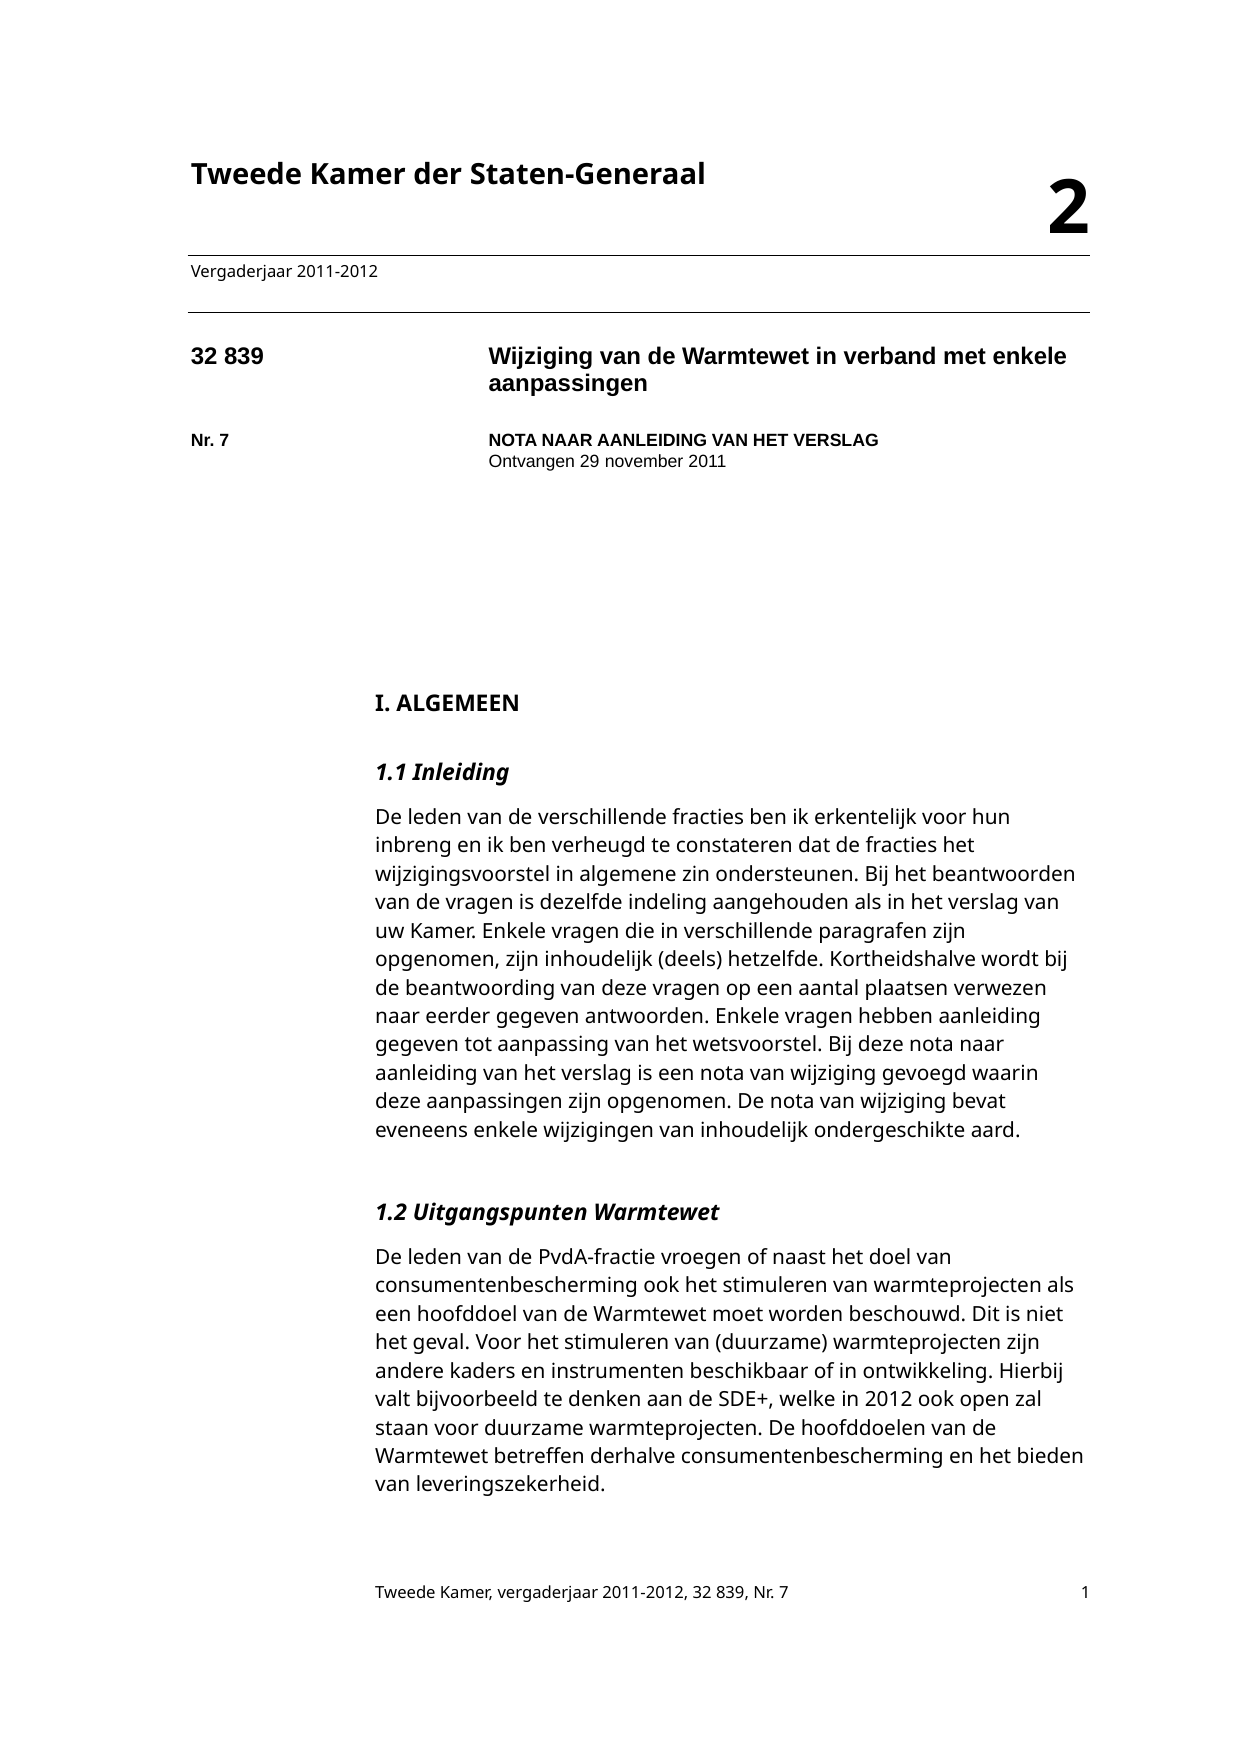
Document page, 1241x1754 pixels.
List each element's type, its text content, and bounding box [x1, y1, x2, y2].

text De leden van de PvdA-fractie vroegen of naast het doel van consumentenbescherming ook het stimuleren van warmteprojecten als een hoofddoel van de Warmtewet moet worden beschouwd. Dit is niet het geval. Voor het stimuleren van (duurzame) warmteprojecten zijn andere kaders en instrumenten beschikbaar of in ontwikkeling. Hierbij valt bijvoorbeeld te denken aan de SDE+, welke in 2012 ook open zal staan voor duurzame warmteprojecten. De hoofddoelen van de Warmtewet betreffen derhalve consumentenbescherming en het bieden van leveringszekerheid. [375, 1242, 1090, 1498]
text De leden van de verschillende fracties ben ik erkentelijk voor hun inbreng en ik ben verheugd te constateren dat de fracties het wijzigingsvoorstel in algemene zin ondersteunen. Bij het beantwoorden van de vragen is dezelfde indeling aangehouden als in het verslag van uw Kamer. Enkele vragen die in verschillende paragrafen zijn opgenomen, zijn inhoudelijk (deels) hetzelfde. Kortheidshalve wordt bij de beantwoording van deze vragen op een aantal plaatsen verwezen naar eerder gegeven antwoorden. Enkele vragen hebben aanleiding gegeven tot aanpassing van het wetsvoorstel. Bij deze nota naar aanleiding van het verslag is een nota van wijziging gevoegd waarin deze aanpassingen zijn opgenomen. De nota van wijziging bevat eveneens enkele wijzigingen van inhoudelijk ondergeschikte aard. [375, 802, 1090, 1143]
table_cell Vergaderjaar 2011-2012 [188, 256, 485, 312]
table_cell 32 839 [188, 339, 485, 427]
subtitle 1.1 Inleiding [375, 756, 1090, 787]
table_cell Nr. 7 [188, 427, 485, 546]
table_header 2 [910, 150, 1090, 255]
table_cell [485, 313, 1090, 339]
table_cell Wijziging van de Warmtewet in verband met enkele aanpassingen [485, 339, 1090, 427]
table_cell NOTA NAAR AANLEIDING VAN HET VERSLAG Ontvangen 29 november 2011 [485, 427, 1090, 546]
table_cell [485, 256, 1090, 312]
subtitle I. ALGEMEEN [375, 687, 1090, 718]
table_header Tweede Kamer der Staten-Generaal [188, 150, 909, 255]
subtitle 1.2 Uitgangspunten Warmtewet [375, 1196, 1090, 1227]
table_cell [188, 313, 485, 339]
